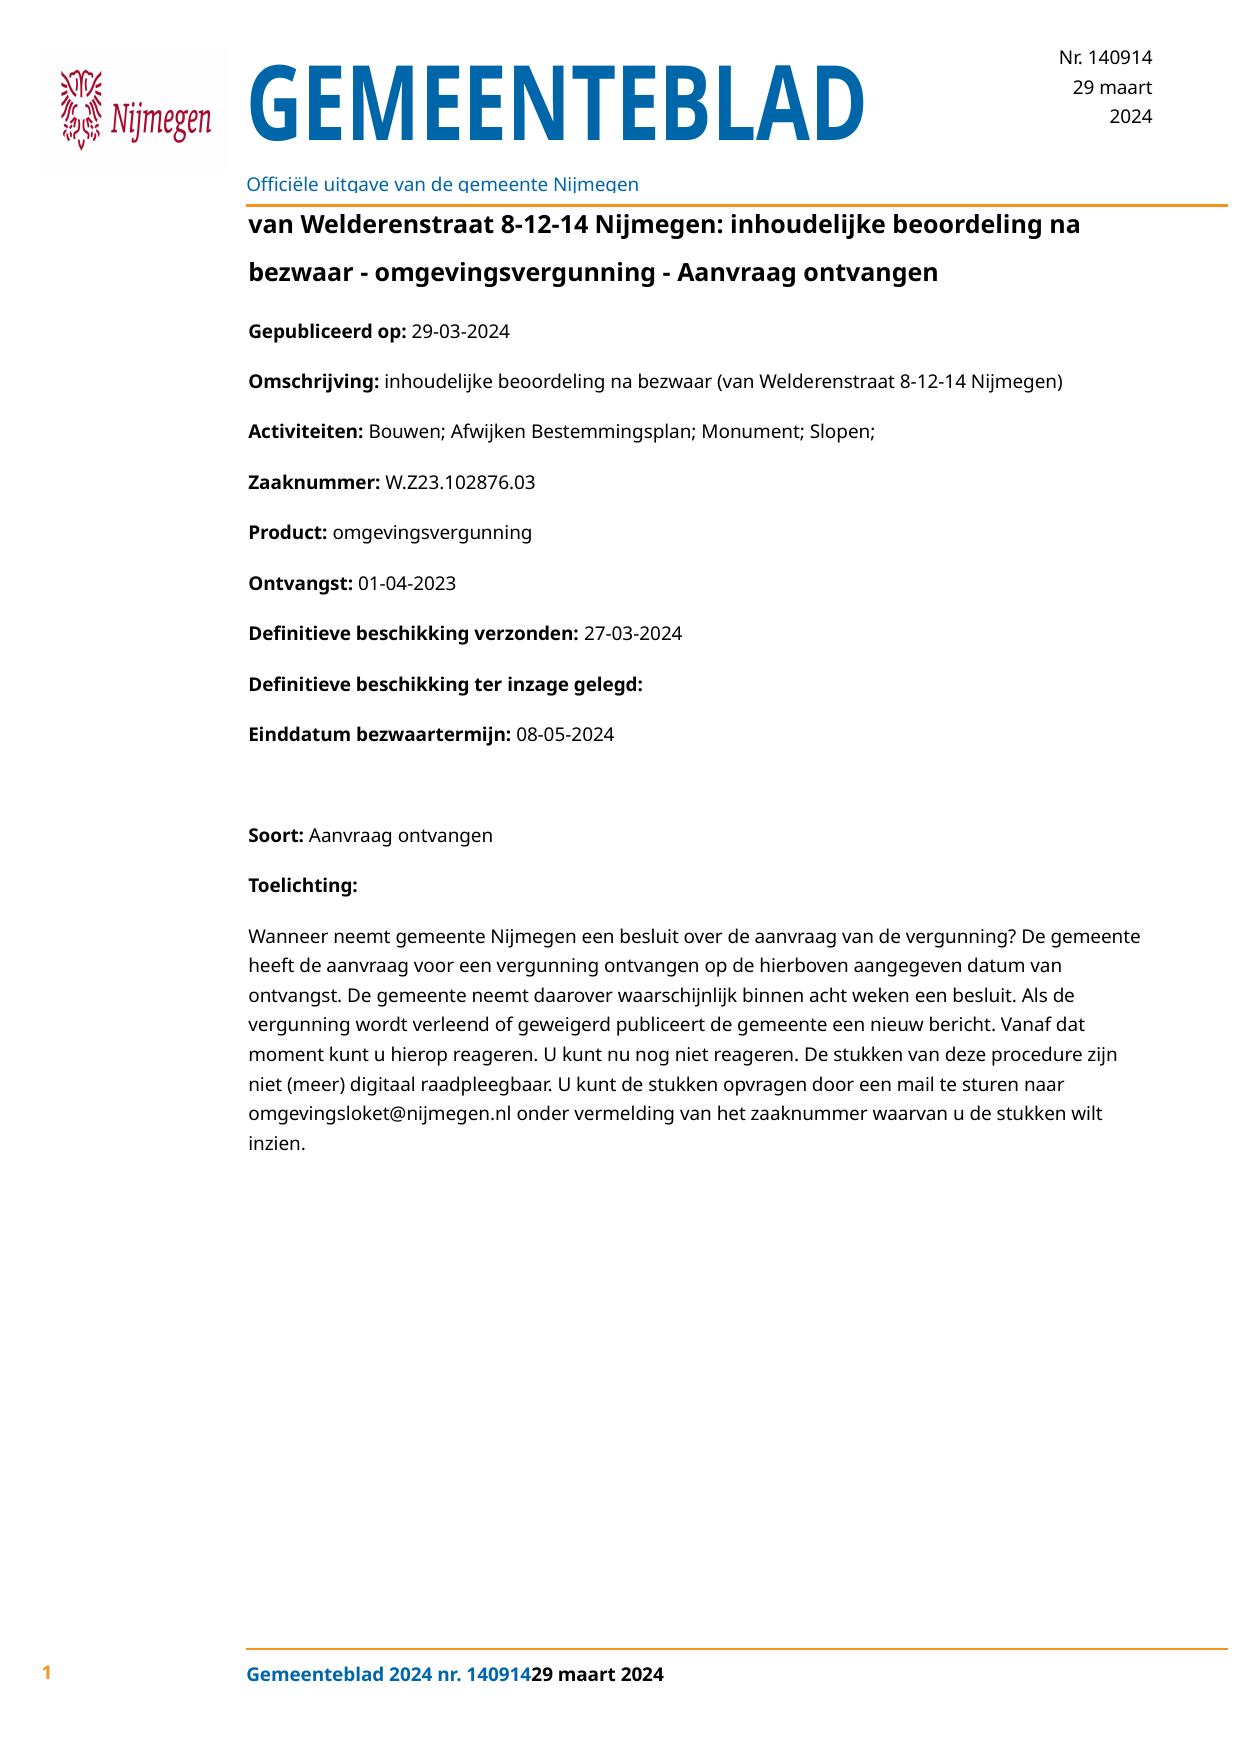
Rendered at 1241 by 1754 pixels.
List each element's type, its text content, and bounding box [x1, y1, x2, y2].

text Activiteiten: Bouwen; Afwijken Bestemmingsplan; Monument; Slopen; [248, 419, 1152, 444]
text Definitieve beschikking verzonden: 27-03-2024 [248, 620, 1152, 646]
text Ontvangst: 01-04-2023 [248, 570, 1152, 596]
text Zaaknummer: W.Z23.102876.03 [248, 469, 1152, 495]
text Gepubliceerd op: 29-03-2024 [248, 318, 1152, 344]
text Definitieve beschikking ter inzage gelegd: [248, 671, 1152, 697]
picture [41, 47, 231, 172]
text Wanneer neemt gemeente Nijmegen een besluit over de aanvraag van de vergunning? De gemeente heeft de aanvraag voor een vergunning ontvangen op de hierboven aangegeven datum van ontvangst. De gemeente neemt daarover waarschijnlijk binnen acht weken een besluit. Als de vergunning wordt verleend of geweigerd publiceert de gemeente een nieuw bericht. Vanaf dat moment kunt u hierop reageren. U kunt nu nog niet reageren. De stukken van deze procedure zijn niet (meer) digitaal raadpleegbaar. U kunt de stukken opvragen door een mail te sturen naar omgevingsloket@nijmegen.nl onder vermelding van het zaaknummer waarvan u de stukken wilt inzien. [248, 923, 1152, 1156]
text Product: omgevingsvergunning [248, 519, 1152, 545]
text Omschrijving: inhoudelijke beoordeling na bezwaar (van Welderenstraat 8-12-14 Nijmegen) [248, 368, 1152, 394]
text van Welderenstraat 8-12-14 Nijmegen: inhoudelijke beoordeling na bezwaar - omgevingsvergunning - Aanvraag ontvangen [248, 207, 1152, 288]
text Einddatum bezwaartermijn: 08-05-2024 [248, 721, 1152, 747]
text Soort: Aanvraag ontvangen [248, 822, 1152, 848]
text Toelichting: [248, 872, 1152, 898]
